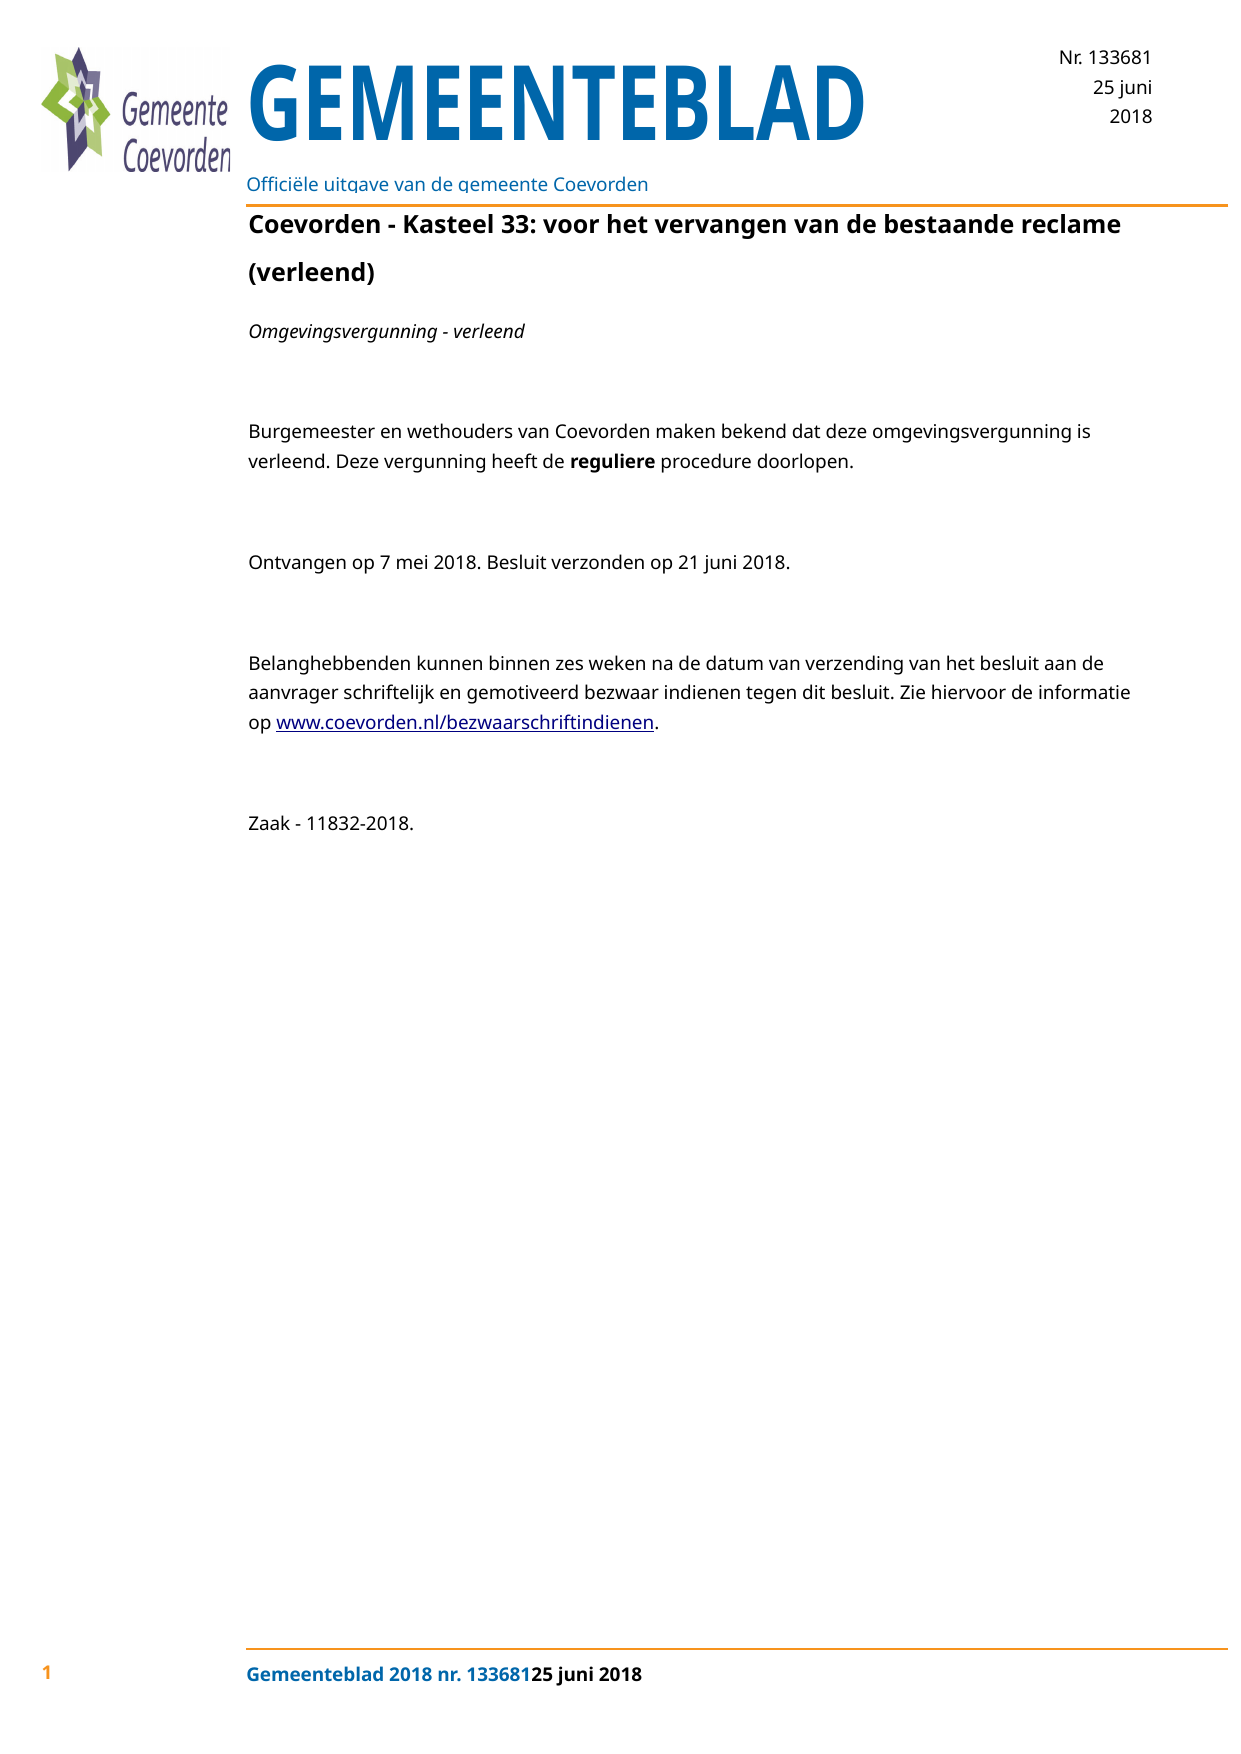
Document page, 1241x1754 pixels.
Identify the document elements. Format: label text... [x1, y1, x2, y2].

text Ontvangen op 7 mei 2018. Besluit verzonden op 21 juni 2018. [248, 549, 1152, 575]
text Omgevingsvergunning - verleend [248, 318, 1152, 344]
text Coevorden - Kasteel 33: voor het vervangen van de bestaande reclame (verleend) [248, 207, 1152, 288]
text Burgemeester en wethouders van Coevorden maken bekend dat deze omgevingsvergunning is verleend. Deze vergunning heeft de reguliere procedure doorlopen. [248, 419, 1152, 474]
text Zaak - 11832-2018. [248, 810, 1152, 836]
text Belanghebbenden kunnen binnen zes weken na de datum van verzending van het besluit aan de aanvrager schriftelijk en gemotiveerd bezwaar indienen tegen dit besluit. Zie hiervoor de informatie op www.coevorden.nl/bezwaarschriftindienen. [248, 650, 1152, 735]
picture [41, 47, 231, 172]
